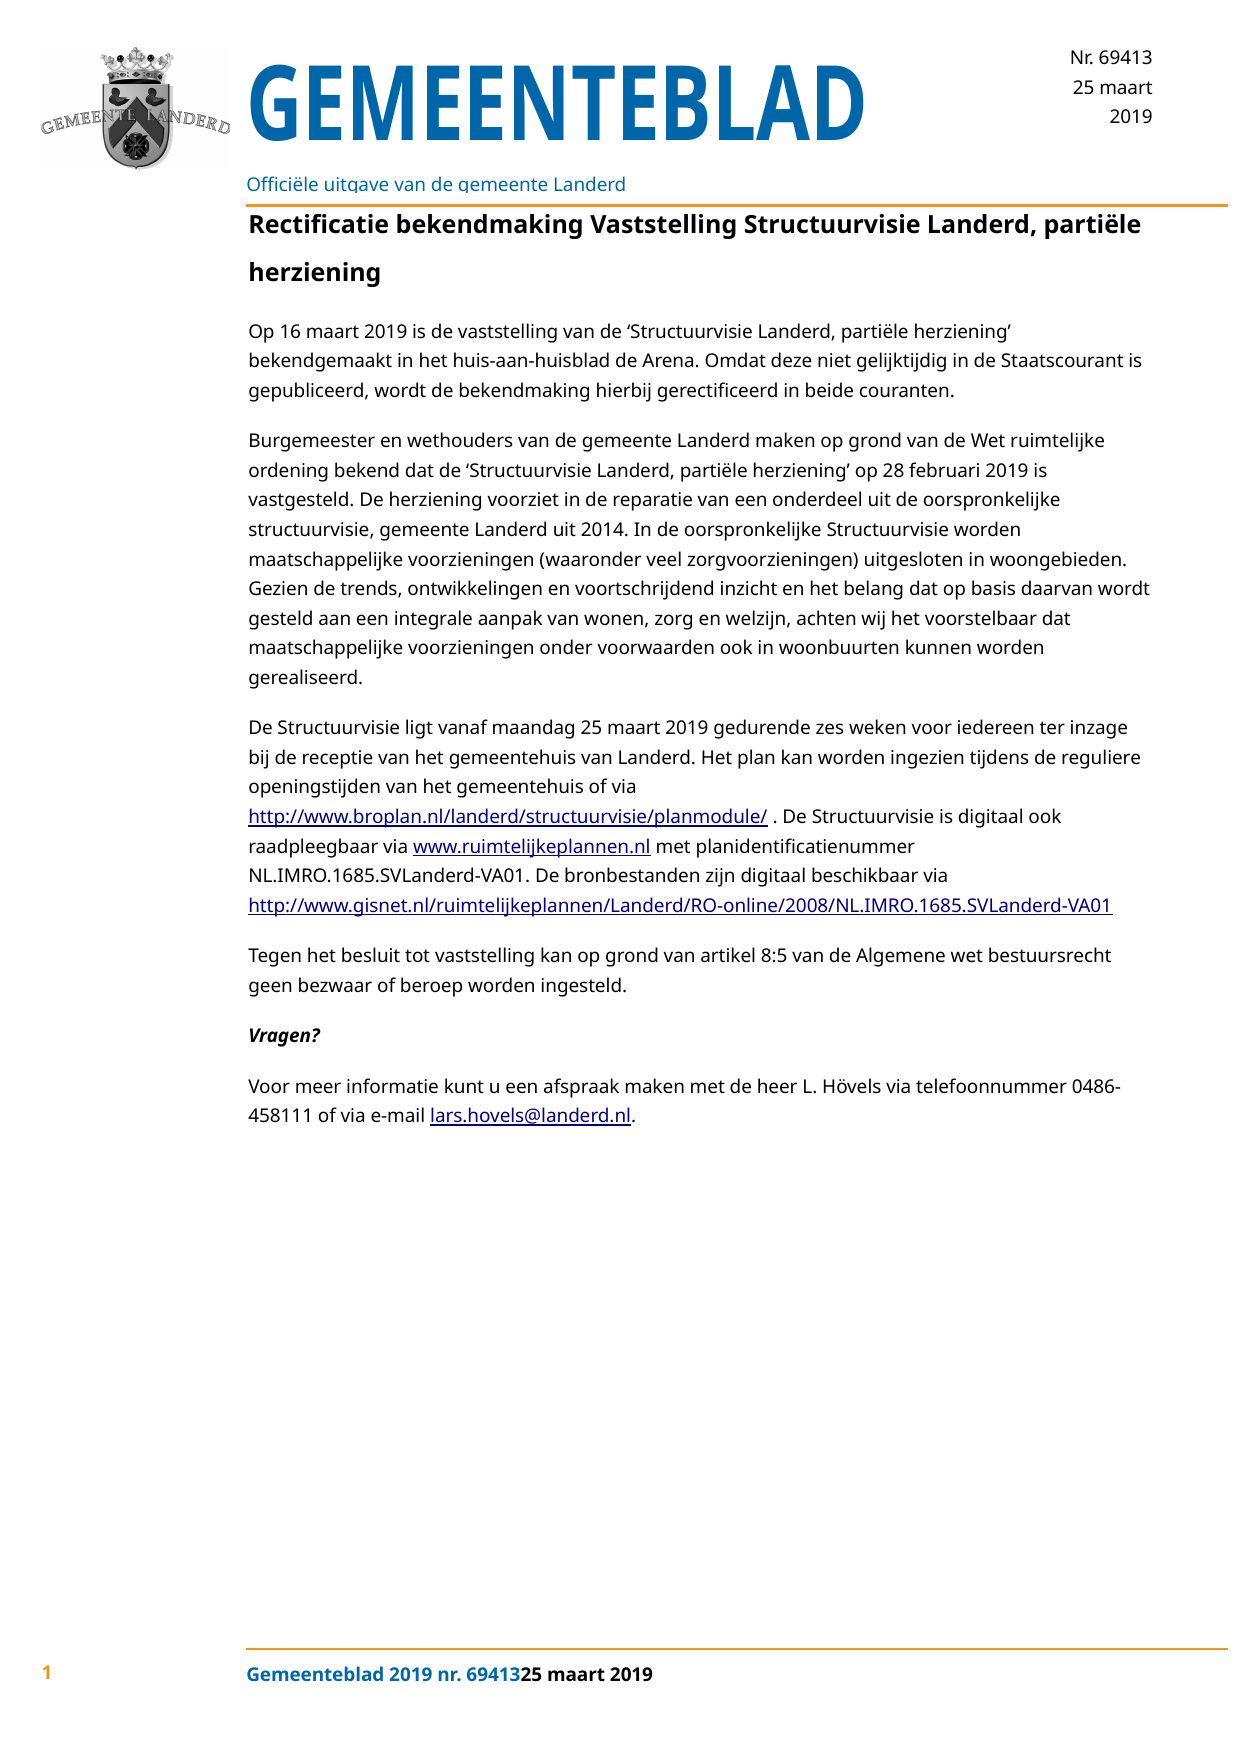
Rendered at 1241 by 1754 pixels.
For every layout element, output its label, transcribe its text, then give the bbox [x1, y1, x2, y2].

text Burgemeester en wethouders van de gemeente Landerd maken op grond van de Wet ruimtelijke ordening bekend dat de ‘Structuurvisie Landerd, partiële herziening’ op 28 februari 2019 is vastgesteld. De herziening voorziet in de reparatie van een onderdeel uit de oorspronkelijke structuurvisie, gemeente Landerd uit 2014. In de oorspronkelijke Structuurvisie worden maatschappelijke voorzieningen (waaronder veel zorgvoorzieningen) uitgesloten in woongebieden. Gezien de trends, ontwikkelingen en voortschrijdend inzicht en het belang dat op basis daarvan wordt gesteld aan een integrale aanpak van wonen, zorg en welzijn, achten wij het voorstelbaar dat maatschappelijke voorzieningen onder voorwaarden ook in woonbuurten kunnen worden gerealiseerd. [248, 427, 1152, 690]
text De Structuurvisie ligt vanaf maandag 25 maart 2019 gedurende zes weken voor iedereen ter inzage bij de receptie van het gemeentehuis van Landerd. Het plan kan worden ingezien tijdens de reguliere openingstijden van het gemeentehuis of via http://www.broplan.nl/landerd/structuurvisie/planmodule/ . De Structuurvisie is digitaal ook raadpleegbaar via www.ruimtelijkeplannen.nl met planidentificatienummer NL.IMRO.1685.SVLanderd-VA01. De bronbestanden zijn digitaal beschikbaar via http://www.gisnet.nl/ruimtelijkeplannen/Landerd/RO-online/2008/NL.IMRO.1685.SVLanderd-VA01 [248, 714, 1152, 918]
text Voor meer informatie kunt u een afspraak maken met de heer L. Hövels via telefoonnummer 0486-458111 of via e-mail lars.hovels@landerd.nl. [248, 1073, 1152, 1128]
text Op 16 maart 2019 is de vaststelling van de ‘Structuurvisie Landerd, partiële herziening’ bekendgemaakt in het huis-aan-huisblad de Arena. Omdat deze niet gelijktijdig in de Staatscourant is gepubliceerd, wordt de bekendmaking hierbij gerectificeerd in beide couranten. [248, 318, 1152, 403]
text Rectificatie bekendmaking Vaststelling Structuurvisie Landerd, partiële herziening [248, 207, 1152, 288]
picture [41, 47, 231, 172]
text Tegen het besluit tot vaststelling kan op grond van artikel 8:5 van de Algemene wet bestuursrecht geen bezwaar of beroep worden ingesteld. [248, 942, 1152, 998]
text Vragen? [248, 1022, 1152, 1048]
